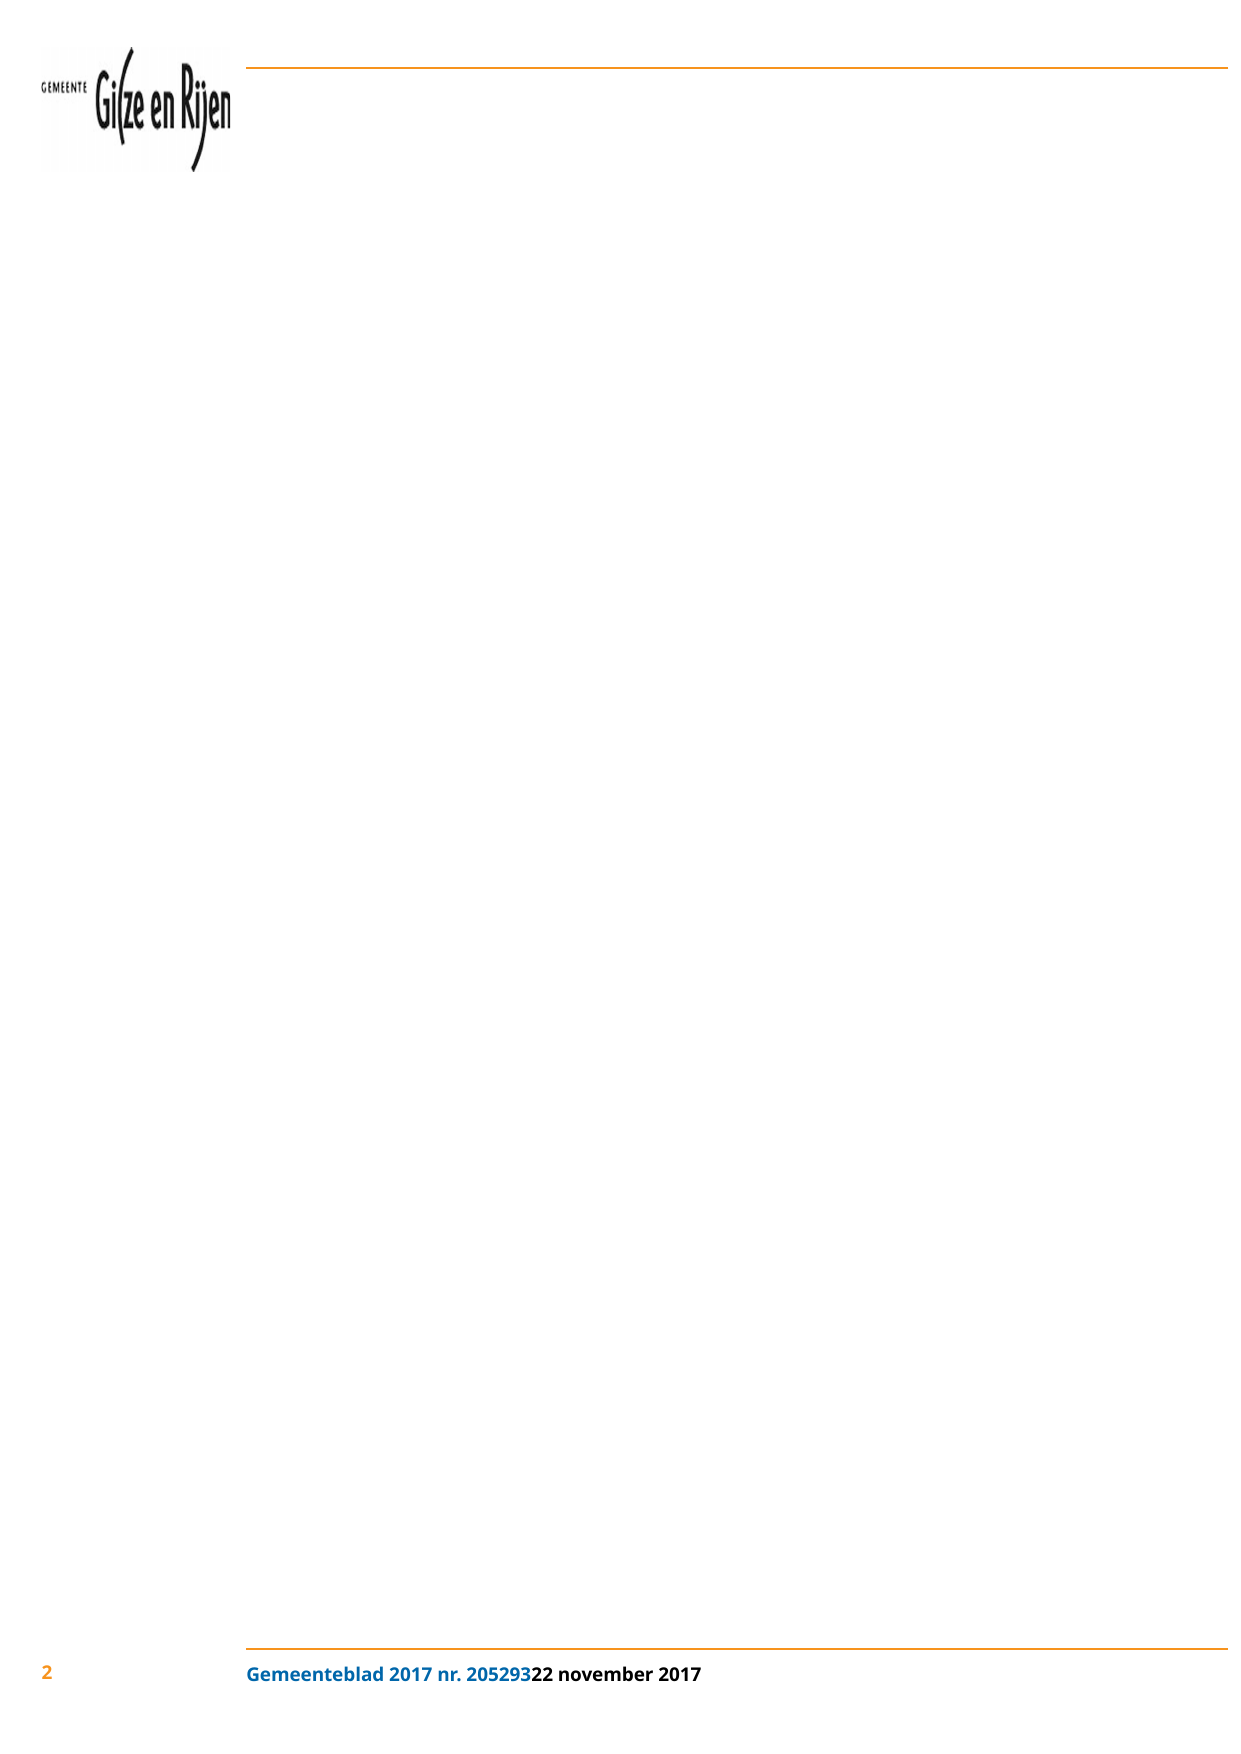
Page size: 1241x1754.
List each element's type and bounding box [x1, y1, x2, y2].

picture [41, 47, 231, 172]
